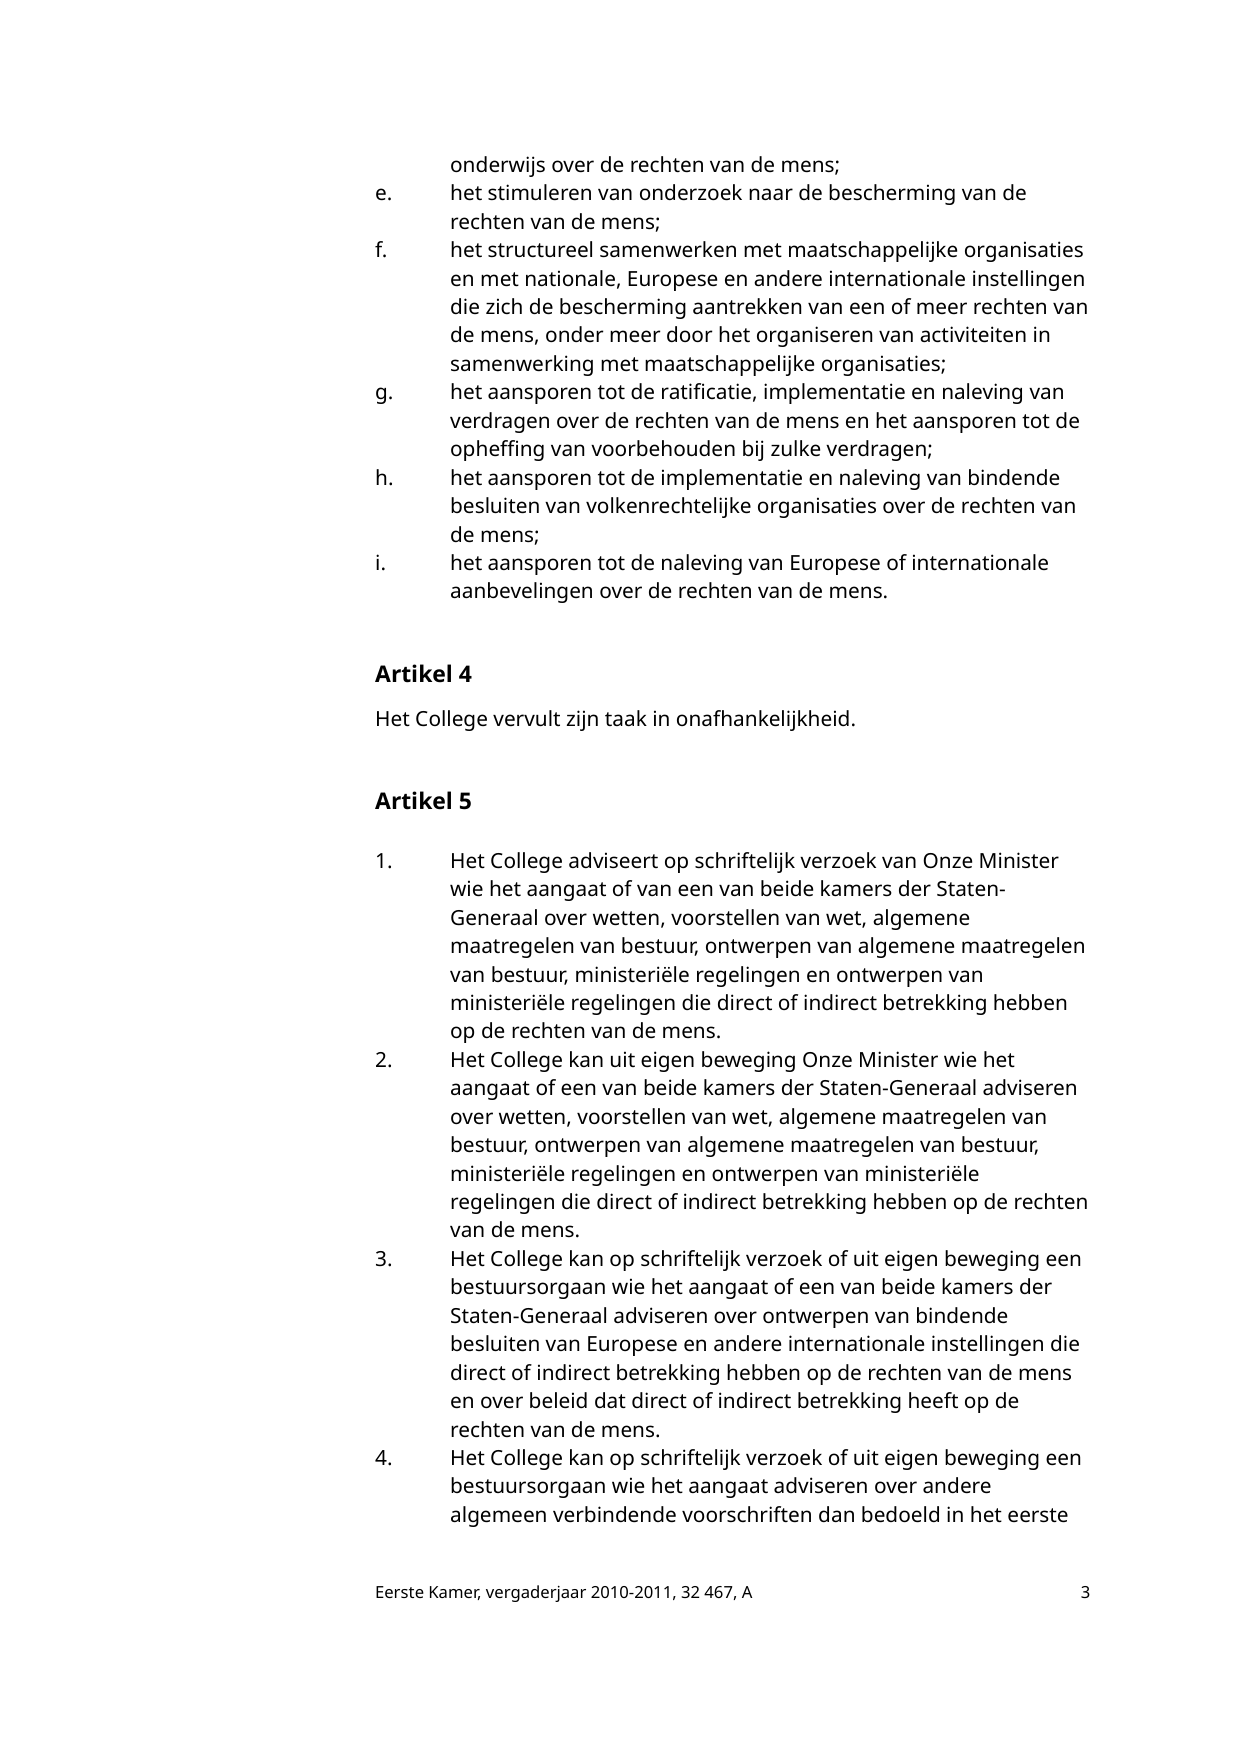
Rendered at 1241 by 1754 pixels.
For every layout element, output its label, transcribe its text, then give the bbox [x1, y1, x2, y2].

list Het College kan op schriftelijk verzoek of uit eigen beweging een bestuursorgaan wie het aangaat adviseren over andere algemeen verbindende voorschriften dan bedoeld in het eerste [375, 1443, 1090, 1528]
subtitle Artikel 4 [375, 657, 1090, 689]
list Het College kan uit eigen beweging Onze Minister wie het aangaat of een van beide kamers der Staten-Generaal adviseren over wetten, voorstellen van wet, algemene maatregelen van bestuur, ontwerpen van algemene maatregelen van bestuur, ministeriële regelingen en ontwerpen van ministeriële regelingen die direct of indirect betrekking hebben op de rechten van de mens. [375, 1045, 1090, 1244]
list het aansporen tot de naleving van Europese of internationale aanbevelingen over de rechten van de mens. [375, 548, 1090, 605]
list het aansporen tot de ratificatie, implementatie en naleving van verdragen over de rechten van de mens en het aansporen tot de opheffing van voorbehouden bij zulke verdragen; [375, 377, 1090, 463]
list het structureel samenwerken met maatschappelijke organisaties en met nationale, Europese en andere internationale instellingen die zich de bescherming aantrekken van een of meer rechten van de mens, onder meer door het organiseren van activiteiten in samenwerking met maatschappelijke organisaties; [375, 235, 1090, 377]
list het aansporen tot de implementatie en naleving van bindende besluiten van volkenrechtelijke organisaties over de rechten van de mens; [375, 463, 1090, 548]
list het stimuleren van onderzoek naar de bescherming van de rechten van de mens; [375, 178, 1090, 235]
list Het College adviseert op schriftelijk verzoek van Onze Minister wie het aangaat of van een van beide kamers der Staten-Generaal over wetten, voorstellen van wet, algemene maatregelen van bestuur, ontwerpen van algemene maatregelen van bestuur, ministeriële regelingen en ontwerpen van ministeriële regelingen die direct of indirect betrekking hebben op de rechten van de mens. [375, 846, 1090, 1045]
text Het College vervult zijn taak in onafhankelijkheid. [375, 704, 1090, 732]
list Het College kan op schriftelijk verzoek of uit eigen beweging een bestuursorgaan wie het aangaat of een van beide kamers der Staten-Generaal adviseren over ontwerpen van bindende besluiten van Europese en andere internationale instellingen die direct of indirect betrekking hebben op de rechten van de mens en over beleid dat direct of indirect betrekking heeft op de rechten van de mens. [375, 1244, 1090, 1443]
list onderwijs over de rechten van de mens; [375, 150, 1090, 178]
subtitle Artikel 5 [375, 785, 1090, 816]
